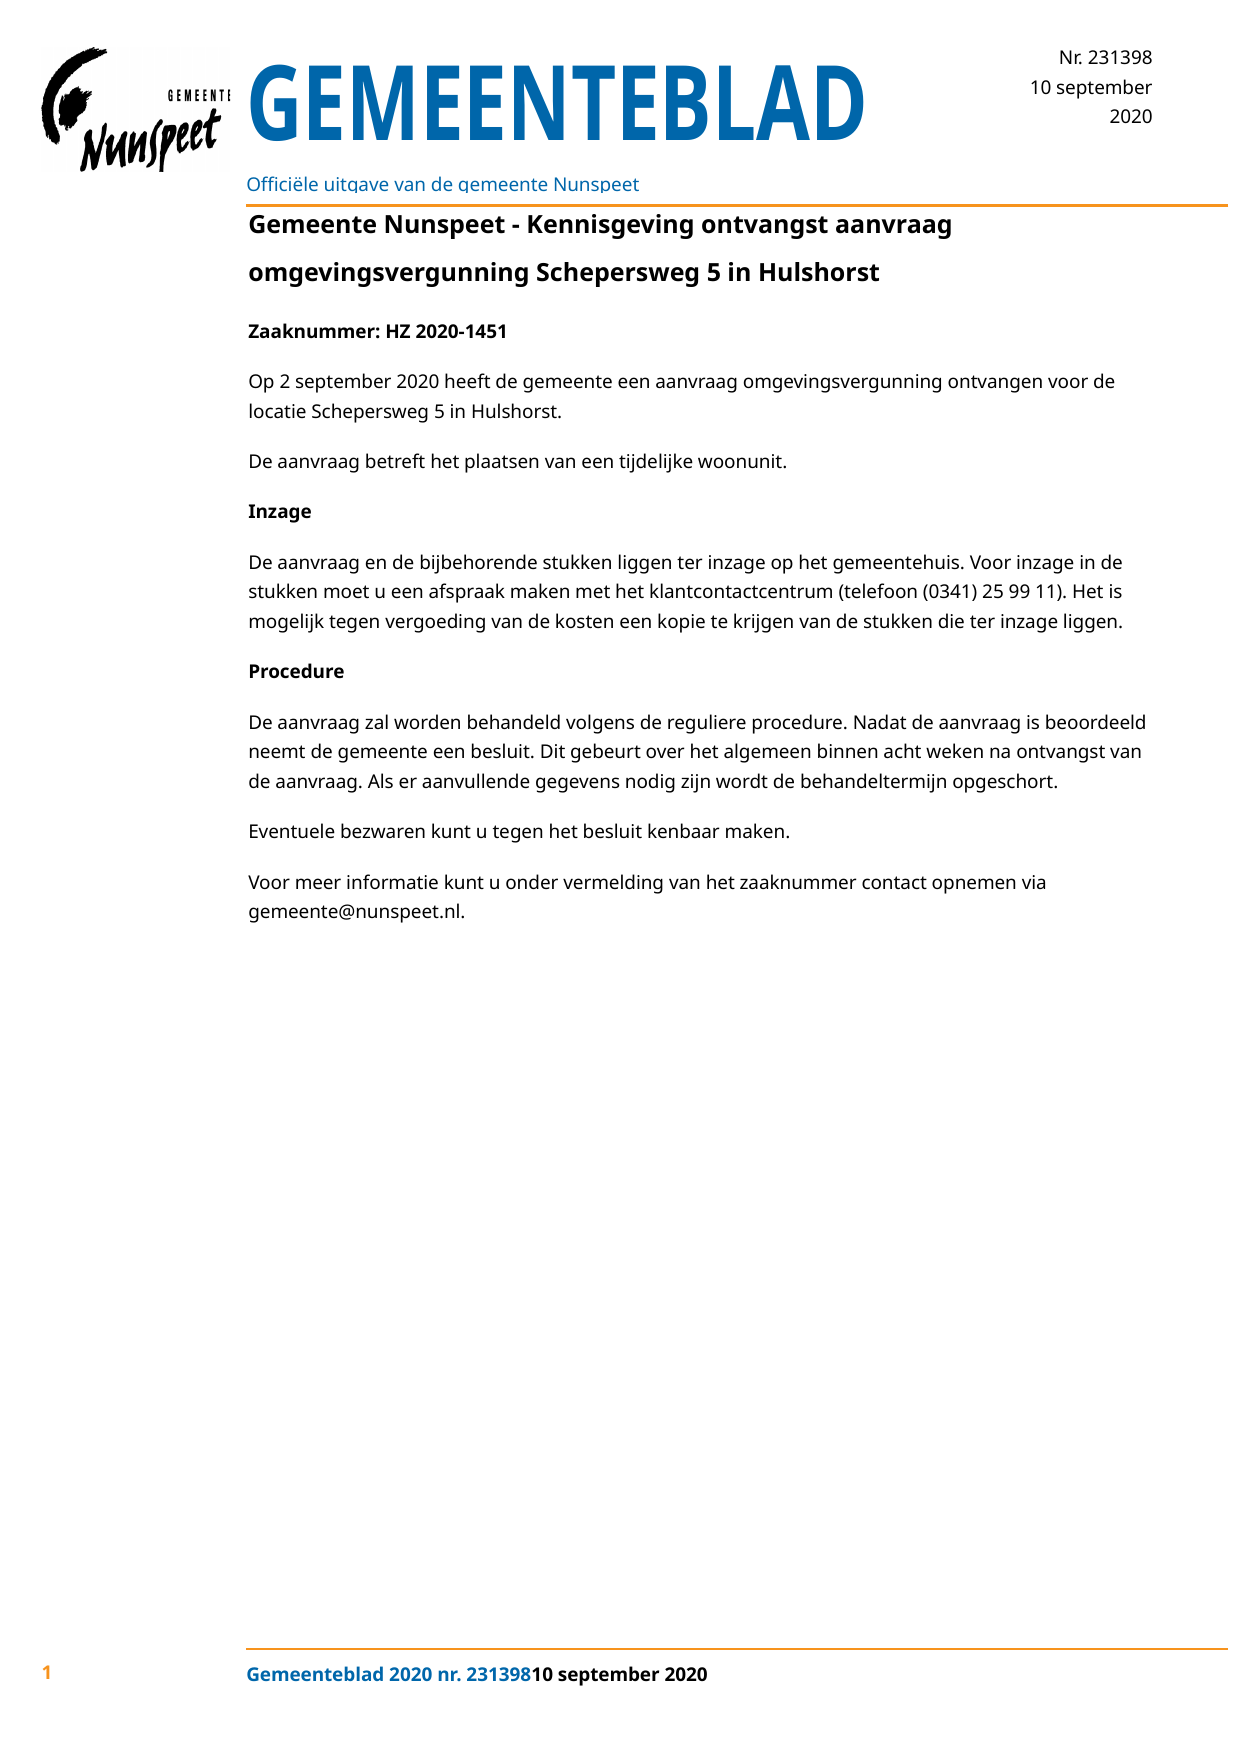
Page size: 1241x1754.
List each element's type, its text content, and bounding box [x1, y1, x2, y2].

text De aanvraag en de bijbehorende stukken liggen ter inzage op het gemeentehuis. Voor inzage in de stukken moet u een afspraak maken met het klantcontactcentrum (telefoon (0341) 25 99 11). Het is mogelijk tegen vergoeding van de kosten een kopie te krijgen van de stukken die ter inzage liggen. [248, 549, 1152, 634]
text De aanvraag zal worden behandeld volgens de reguliere procedure. Nadat de aanvraag is beoordeeld neemt de gemeente een besluit. Dit gebeurt over het algemeen binnen acht weken na ontvangst van de aanvraag. Als er aanvullende gegevens nodig zijn wordt de behandeltermijn opgeschort. [248, 709, 1152, 794]
text De aanvraag betreft het plaatsen van een tijdelijke woonunit. [248, 448, 1152, 474]
text Op 2 september 2020 heeft de gemeente een aanvraag omgevingsvergunning ontvangen voor de locatie Schepersweg 5 in Hulshorst. [248, 368, 1152, 424]
text Inzage [248, 499, 1152, 524]
text Zaaknummer: HZ 2020-1451 [248, 318, 1152, 344]
text Gemeente Nunspeet - Kennisgeving ontvangst aanvraag omgevingsvergunning Schepersweg 5 in Hulshorst [248, 207, 1152, 288]
picture [41, 47, 231, 172]
text Voor meer informatie kunt u onder vermelding van het zaaknummer contact opnemen via gemeente@nunspeet.nl. [248, 869, 1152, 924]
text Procedure [248, 659, 1152, 684]
text Eventuele bezwaren kunt u tegen het besluit kenbaar maken. [248, 819, 1152, 844]
